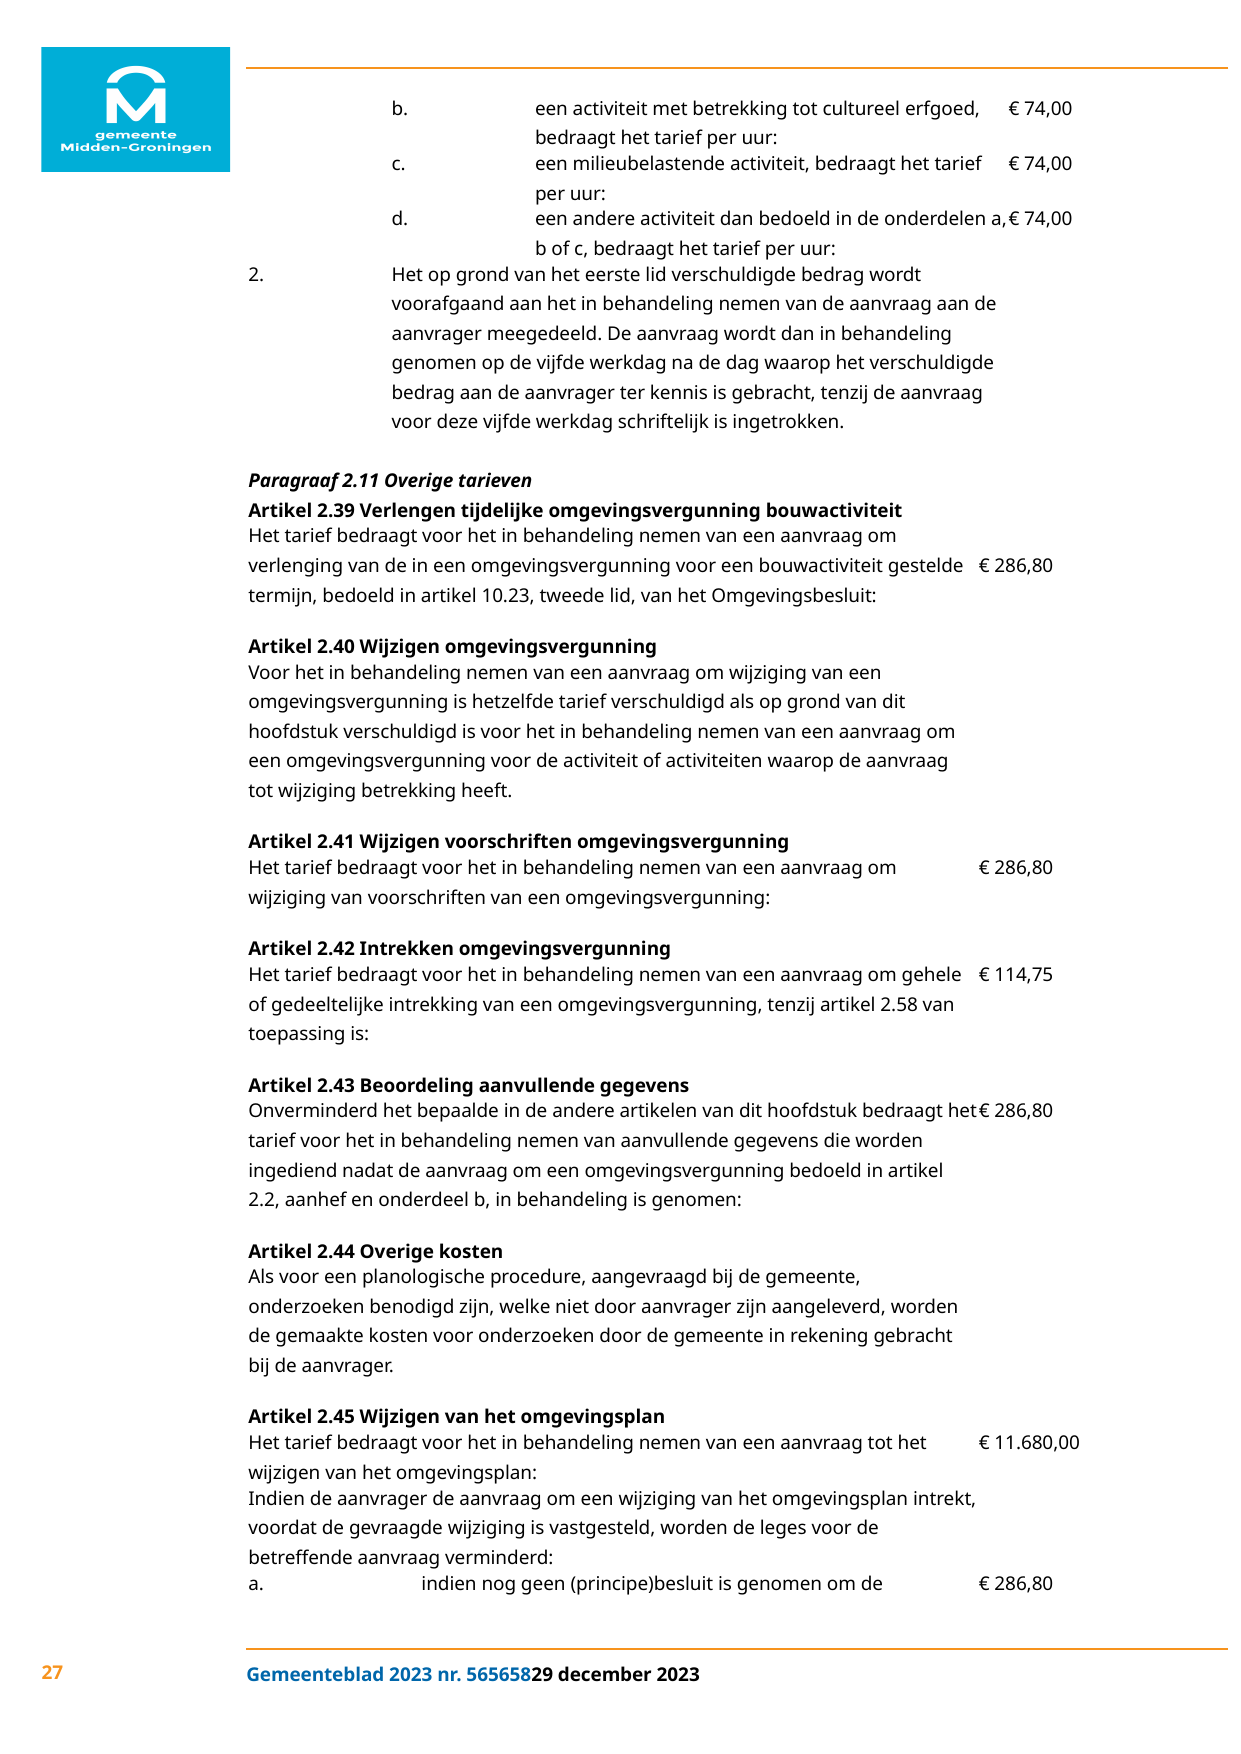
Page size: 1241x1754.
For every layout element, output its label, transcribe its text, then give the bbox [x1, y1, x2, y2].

table_cell [979, 910, 1152, 936]
text Paragraaf 2.11 Overige tarieven [248, 467, 1152, 493]
picture [107, 89, 165, 122]
table_cell [248, 608, 978, 633]
table_cell Artikel 2.40 Wijzigen omgevingsvergunning [248, 633, 978, 659]
table_cell [979, 803, 1152, 829]
table_cell [248, 1046, 978, 1072]
table_cell indien nog geen (principe)besluit is genomen om de [421, 1570, 978, 1595]
table_cell [248, 803, 978, 829]
table_cell € 74,00 [1008, 150, 1152, 205]
table_cell [248, 95, 391, 150]
table_cell € 286,80 [979, 523, 1152, 607]
table_cell Artikel 2.45 Wijzigen van het omgevingsplan [248, 1404, 978, 1429]
table_cell Artikel 2.42 Intrekken omgevingsvergunning [248, 936, 978, 961]
table_cell [979, 1212, 1152, 1238]
table_cell Artikel 2.44 Overige kosten [248, 1238, 978, 1263]
table_cell [979, 936, 1152, 961]
table_cell [979, 1404, 1152, 1429]
table_cell € 286,80 [979, 1570, 1152, 1595]
table_header [979, 497, 1152, 523]
table_cell € 114,75 [979, 961, 1152, 1046]
table_cell Artikel 2.41 Wijzigen voorschriften omgevingsvergunning [248, 829, 978, 854]
table_cell [979, 1485, 1152, 1570]
table_cell d. [391, 205, 535, 261]
table_cell [979, 1072, 1152, 1098]
table_cell Voor het in behandeling nemen van een aanvraag om wijziging van een omgevingsvergunning is hetzelfde tarief verschuldigd als op grond van dit hoofdstuk verschuldigd is voor het in behandeling nemen van een aanvraag om een omgevingsvergunning voor de activiteit of activiteiten waarop de aanvraag tot wijziging betrekking heeft. [248, 659, 978, 803]
table_cell [1008, 261, 1152, 434]
table_cell [248, 1212, 978, 1238]
table_cell Het tarief bedraagt voor het in behandeling nemen van een aanvraag tot het wijzigen van het omgevingsplan: [248, 1430, 978, 1485]
table_cell Het tarief bedraagt voor het in behandeling nemen van een aanvraag om wijziging van voorschriften van een omgevingsvergunning: [248, 855, 978, 910]
table_header Artikel 2.39 Verlengen tijdelijke omgevingsvergunning bouwactiviteit [248, 497, 978, 523]
table_cell 2. [248, 261, 391, 434]
table_cell Onverminderd het bepaalde in de andere artikelen van dit hoofdstuk bedraagt het tarief voor het in behandeling nemen van aanvullende gegevens die worden ingediend nadat de aanvraag om een omgevingsvergunning bedoeld in artikel 2.2, aanhef en onderdeel b, in behandeling is genomen: [248, 1098, 978, 1212]
table_cell een milieubelastende activiteit, bedraagt het tarief per uur: [535, 150, 1008, 205]
table_cell [979, 1238, 1152, 1263]
table_cell € 286,80 [979, 1098, 1152, 1212]
table_cell € 74,00 [1008, 95, 1152, 150]
table_cell c. [391, 150, 535, 205]
table_cell a. [248, 1570, 421, 1595]
table_cell [248, 150, 391, 205]
table_cell [979, 1264, 1152, 1378]
table_cell Artikel 2.43 Beoordeling aanvullende gegevens [248, 1072, 978, 1098]
table_cell € 286,80 [979, 855, 1152, 910]
table_cell [979, 633, 1152, 659]
table_cell [979, 829, 1152, 854]
table_cell [979, 659, 1152, 803]
table_cell [248, 910, 978, 936]
table_cell Als voor een planologische procedure, aangevraagd bij de gemeente, onderzoeken benodigd zijn, welke niet door aanvrager zijn aangeleverd, worden de gemaakte kosten voor onderzoeken door de gemeente in rekening gebracht bij de aanvrager. [248, 1264, 978, 1378]
table_cell [979, 608, 1152, 633]
table_cell Het op grond van het eerste lid verschuldigde bedrag wordt voorafgaand aan het in behandeling nemen van de aanvraag aan de aanvrager meegedeeld. De aanvraag wordt dan in behandeling genomen op de vijfde werkdag na de dag waarop het verschuldigde bedrag aan de aanvrager ter kennis is gebracht, tenzij de aanvraag voor deze vijfde werkdag schriftelijk is ingetrokken. [391, 261, 1008, 434]
table_cell een andere activiteit dan bedoeld in de onderdelen a, b of c, bedraagt het tarief per uur: [535, 205, 1008, 261]
table_cell Het tarief bedraagt voor het in behandeling nemen van een aanvraag om gehele of gedeeltelijke intrekking van een omgevingsvergunning, tenzij artikel 2.58 van toepassing is: [248, 961, 978, 1046]
picture [108, 66, 164, 82]
table_cell b. [391, 95, 535, 150]
table_cell [979, 1046, 1152, 1072]
table_cell Indien de aanvrager de aanvraag om een wijziging van het omgevingsplan intrekt, voordat de gevraagde wijziging is vastgesteld, worden de leges voor de betreffende aanvraag verminderd: [248, 1485, 978, 1570]
table_cell [248, 205, 391, 261]
picture [184, 146, 190, 153]
table_cell [248, 1378, 978, 1404]
table_cell € 11.680,00 [979, 1430, 1152, 1485]
table_cell een activiteit met betrekking tot cultureel erfgoed, bedraagt het tarief per uur: [535, 95, 1008, 150]
table_cell [979, 1378, 1152, 1404]
table_cell Het tarief bedraagt voor het in behandeling nemen van een aanvraag om verlenging van de in een omgevingsvergunning voor een bouwactiviteit gestelde termijn, bedoeld in artikel 10.23, tweede lid, van het Omgevingsbesluit: [248, 523, 978, 607]
table_cell € 74,00 [1008, 205, 1152, 261]
